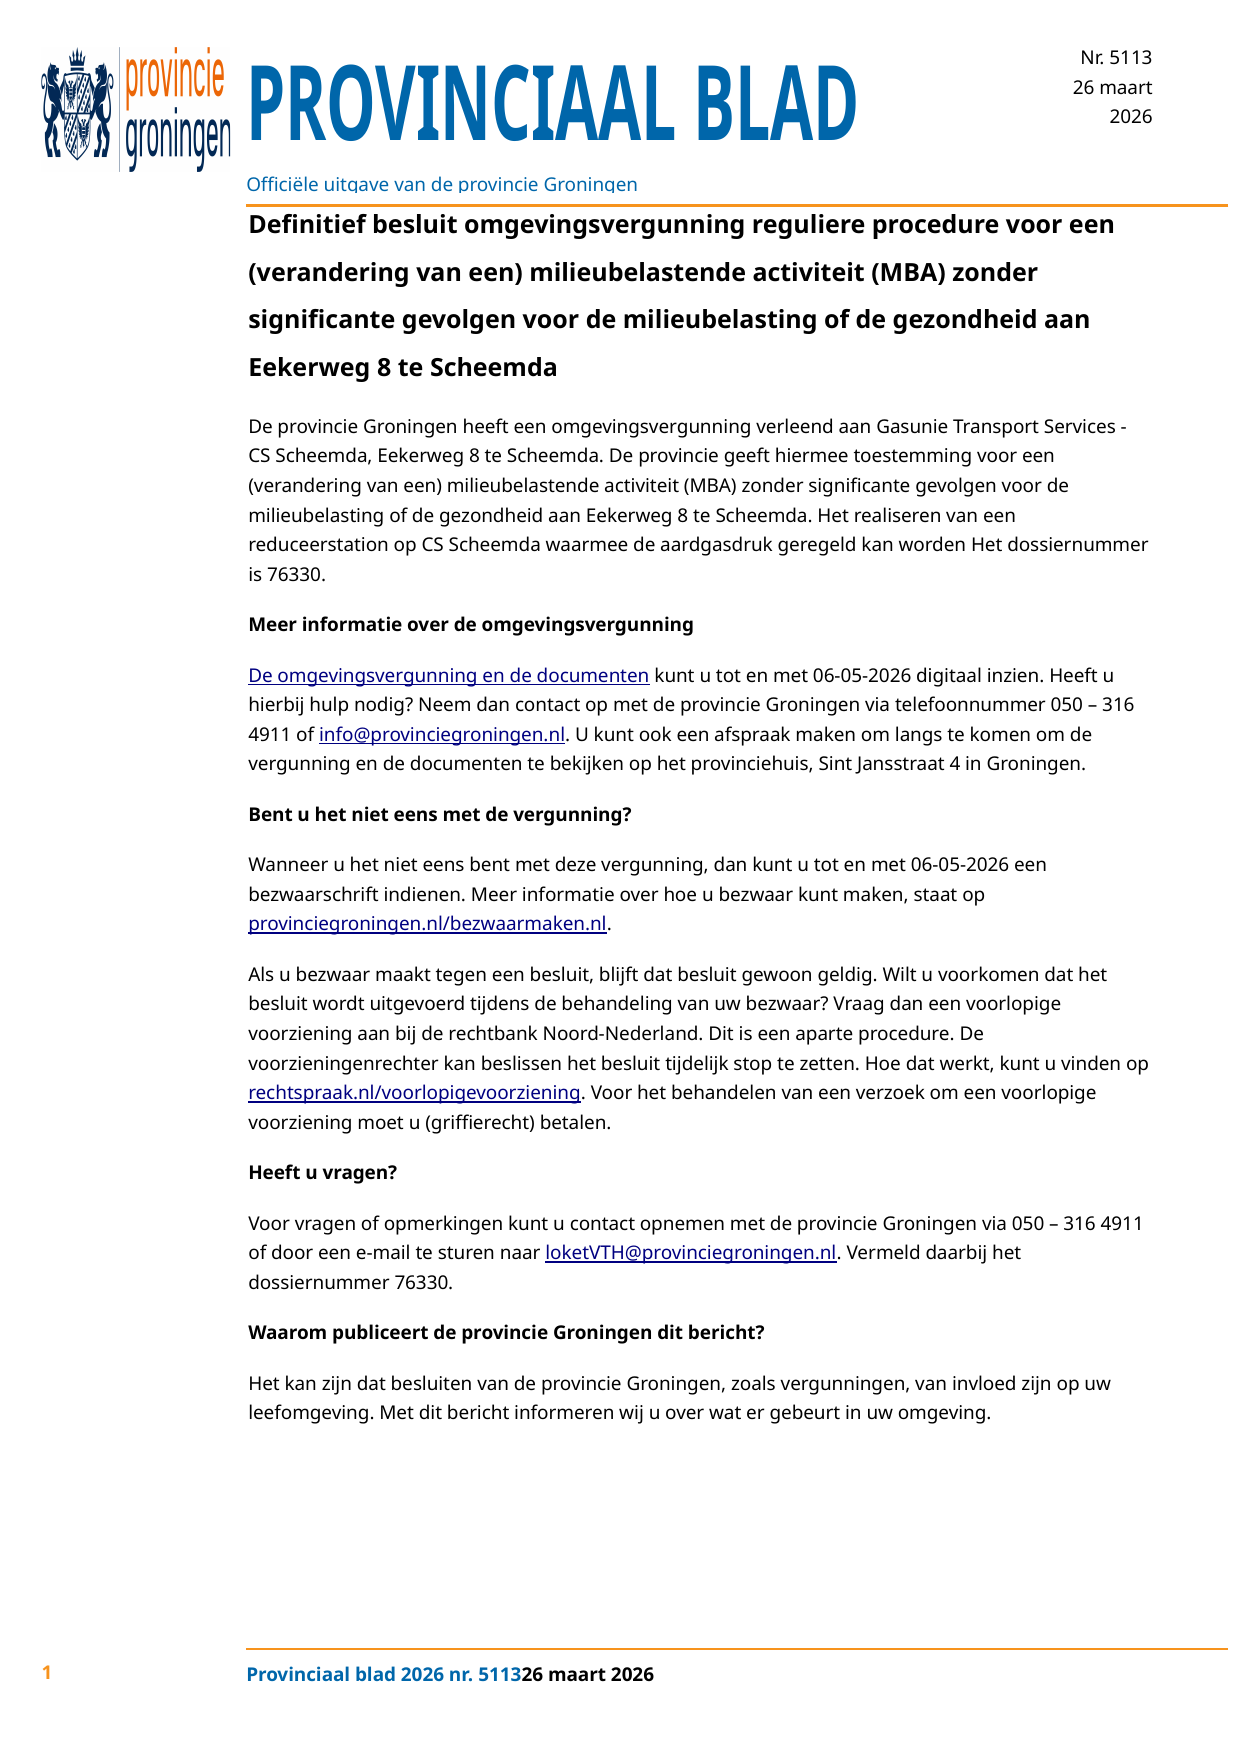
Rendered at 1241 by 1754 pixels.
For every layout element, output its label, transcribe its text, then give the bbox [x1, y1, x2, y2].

text Heeft u vragen? [248, 1159, 1152, 1185]
text Voor vragen of opmerkingen kunt u contact opnemen met de provincie Groningen via 050 – 316 4911 of door een e-mail te sturen naar loketVTH@provinciegroningen.nl. Vermeld daarbij het dossiernummer 76330. [248, 1210, 1152, 1295]
text Bent u het niet eens met de vergunning? [248, 801, 1152, 827]
text Als u bezwaar maakt tegen een besluit, blijft dat besluit gewoon geldig. Wilt u voorkomen dat het besluit wordt uitgevoerd tijdens de behandeling van uw bezwaar? Vraag dan een voorlopige voorziening aan bij de rechtbank Noord-Nederland. Dit is een aparte procedure. De voorzieningenrechter kan beslissen het besluit tijdelijk stop te zetten. Hoe dat werkt, kunt u vinden op rechtspraak.nl/voorlopigevoorziening. Voor het behandelen van een verzoek om een voorlopige voorziening moet u (griffierecht) betalen. [248, 961, 1152, 1135]
text Het kan zijn dat besluiten van de provincie Groningen, zoals vergunningen, van invloed zijn op uw leefomgeving. Met dit bericht informeren wij u over wat er gebeurt in uw omgeving. [248, 1370, 1152, 1425]
picture [41, 47, 231, 172]
text Meer informatie over de omgevingsvergunning [248, 611, 1152, 637]
text Wanneer u het niet eens bent met deze vergunning, dan kunt u tot en met 06-05-2026 een bezwaarschrift indienen. Meer informatie over hoe u bezwaar kunt maken, staat op provinciegroningen.nl/bezwaarmaken.nl. [248, 851, 1152, 936]
text Definitief besluit omgevingsvergunning reguliere procedure voor een (verandering van een) milieubelastende activiteit (MBA) zonder significante gevolgen voor de milieubelasting of de gezondheid aan Eekerweg 8 te Scheemda [248, 207, 1152, 384]
text De omgevingsvergunning en de documenten kunt u tot en met 06-05-2026 digitaal inzien. Heeft u hierbij hulp nodig? Neem dan contact op met de provincie Groningen via telefoonnummer 050 – 316 4911 of info@provinciegroningen.nl. U kunt ook een afspraak maken om langs te komen om de vergunning en de documenten te bekijken op het provinciehuis, Sint Jansstraat 4 in Groningen. [248, 662, 1152, 776]
text Waarom publiceert de provincie Groningen dit bericht? [248, 1319, 1152, 1345]
text De provincie Groningen heeft een omgevingsvergunning verleend aan Gasunie Transport Services - CS Scheemda, Eekerweg 8 te Scheemda. De provincie geeft hiermee toestemming voor een (verandering van een) milieubelastende activiteit (MBA) zonder significante gevolgen voor de milieubelasting of de gezondheid aan Eekerweg 8 te Scheemda. Het realiseren van een reduceerstation op CS Scheemda waarmee de aardgasdruk geregeld kan worden Het dossiernummer is 76330. [248, 413, 1152, 587]
